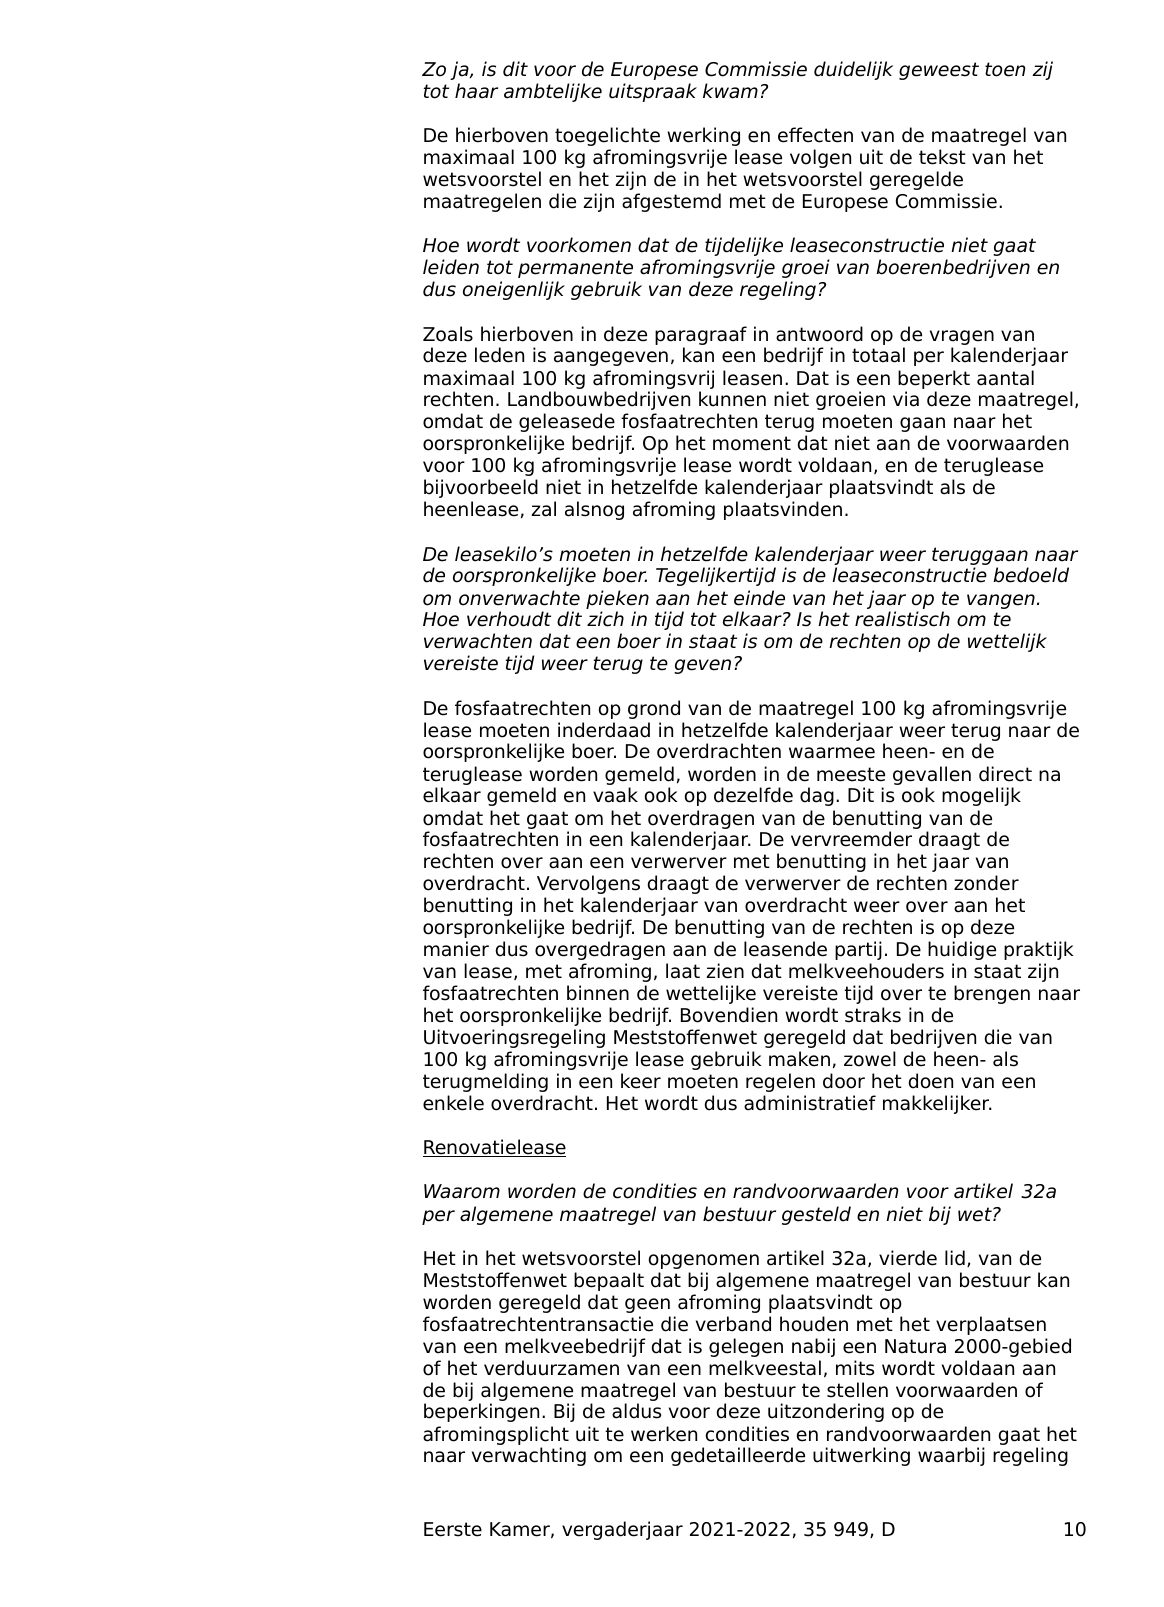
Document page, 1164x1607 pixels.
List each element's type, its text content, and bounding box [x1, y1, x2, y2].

text De leasekilo’s moeten in hetzelfde kalenderjaar weer teruggaan naar de oorspronkelijke boer. Tegelijkertijd is de leaseconstructie bedoeld om onverwachte pieken aan het einde van het jaar op te vangen. Hoe verhoudt dit zich in tijd tot elkaar? Is het realistisch om te verwachten dat een boer in staat is om de rechten op de wettelijk vereiste tijd weer terug te geven? [422, 543, 1087, 675]
text Het in het wetsvoorstel opgenomen artikel 32a, vierde lid, van de Meststoffenwet bepaalt dat bij algemene maatregel van bestuur kan worden geregeld dat geen afroming plaatsvindt op fosfaatrechtentransactie die verband houden met het verplaatsen van een melkveebedrijf dat is gelegen nabij een Natura 2000-gebied of het verduurzamen van een melkveestal, mits wordt voldaan aan de bij algemene maatregel van bestuur te stellen voorwaarden of beperkingen. Bij de aldus voor deze uitzondering op de afromingsplicht uit te werken condities en randvoorwaarden gaat het naar verwachting om een gedetailleerde uitwerking waarbij regeling [422, 1248, 1087, 1467]
text Waarom worden de condities en randvoorwaarden voor artikel 32a per algemene maatregel van bestuur gesteld en niet bij wet? [422, 1181, 1087, 1225]
text Hoe wordt voorkomen dat de tijdelijke leaseconstructie niet gaat leiden tot permanente afromingsvrije groei van boerenbedrijven en dus oneigenlijk gebruik van deze regeling? [422, 235, 1087, 301]
subtitle Renovatielease [422, 1137, 1087, 1159]
text De hierboven toegelichte werking en effecten van de maatregel van maximaal 100 kg afromingsvrije lease volgen uit de tekst van het wetsvoorstel en het zijn de in het wetsvoorstel geregelde maatregelen die zijn afgestemd met de Europese Commissie. [422, 125, 1087, 213]
text Zoals hierboven in deze paragraaf in antwoord op de vragen van deze leden is aangegeven, kan een bedrijf in totaal per kalenderjaar maximaal 100 kg afromingsvrij leasen. Dat is een beperkt aantal rechten. Landbouwbedrijven kunnen niet groeien via deze maatregel, omdat de geleasede fosfaatrechten terug moeten gaan naar het oorspronkelijke bedrijf. Op het moment dat niet aan de voorwaarden voor 100 kg afromingsvrije lease wordt voldaan, en de teruglease bijvoorbeeld niet in hetzelfde kalenderjaar plaatsvindt als de heenlease, zal alsnog afroming plaatsvinden. [422, 323, 1087, 521]
text De fosfaatrechten op grond van de maatregel 100 kg afromingsvrije lease moeten inderdaad in hetzelfde kalenderjaar weer terug naar de oorspronkelijke boer. De overdrachten waarmee heen- en de teruglease worden gemeld, worden in de meeste gevallen direct na elkaar gemeld en vaak ook op dezelfde dag. Dit is ook mogelijk omdat het gaat om het overdragen van de benutting van de fosfaatrechten in een kalenderjaar. De vervreemder draagt de rechten over aan een verwerver met benutting in het jaar van overdracht. Vervolgens draagt de verwerver de rechten zonder benutting in het kalenderjaar van overdracht weer over aan het oorspronkelijke bedrijf. De benutting van de rechten is op deze manier dus overgedragen aan de leasende partij. De huidige praktijk van lease, met afroming, laat zien dat melkveehouders in staat zijn fosfaatrechten binnen de wettelijke vereiste tijd over te brengen naar het oorspronkelijke bedrijf. Bovendien wordt straks in de Uitvoeringsregeling Meststoffenwet geregeld dat bedrijven die van 100 kg afromingsvrije lease gebruik maken, zowel de heen- als terugmelding in een keer moeten regelen door het doen van een enkele overdracht. Het wordt dus administratief makkelijker. [422, 697, 1087, 1115]
text Zo ja, is dit voor de Europese Commissie duidelijk geweest toen zij tot haar ambtelijke uitspraak kwam? [422, 59, 1087, 103]
